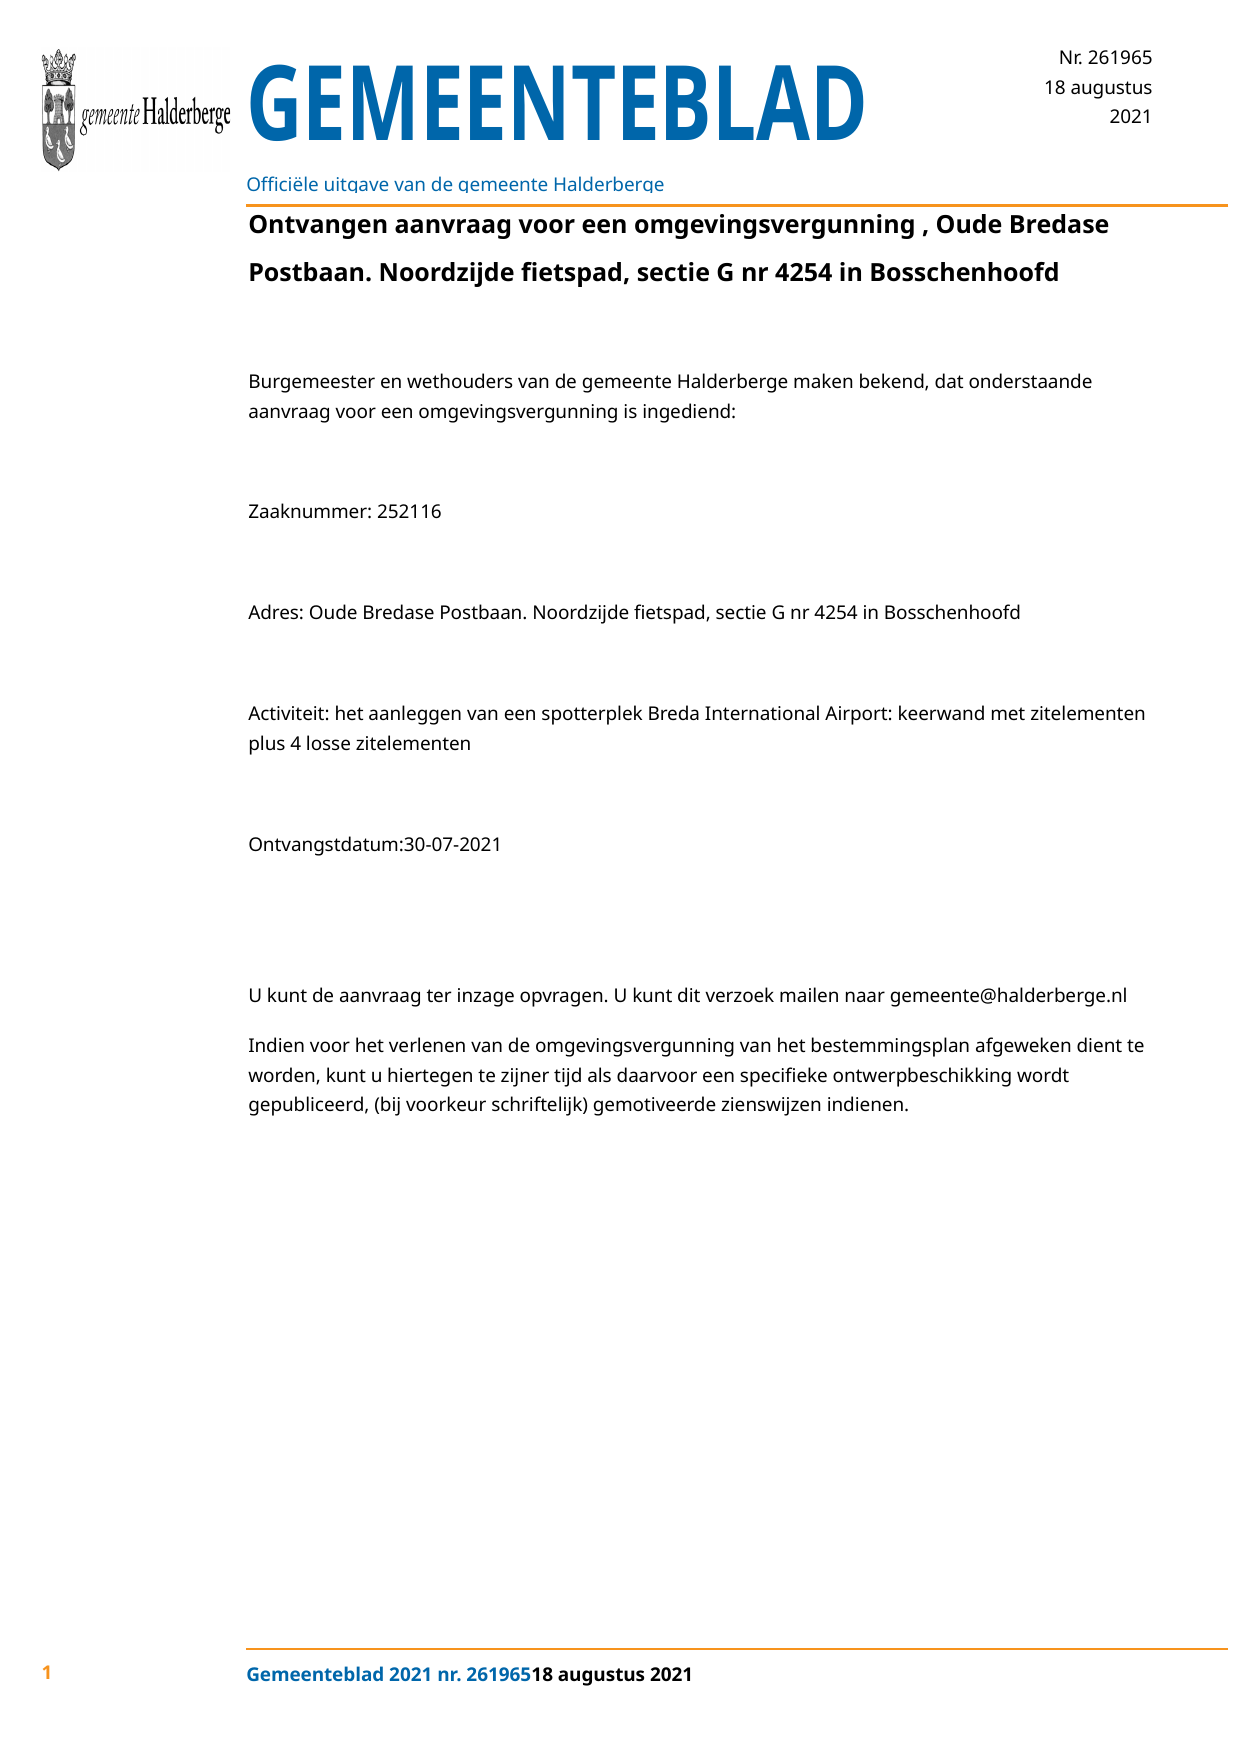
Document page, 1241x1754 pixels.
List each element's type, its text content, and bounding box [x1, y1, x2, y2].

text Adres: Oude Bredase Postbaan. Noordzijde fietspad, sectie G nr 4254 in Bosschenhoofd [248, 599, 1152, 625]
text Burgemeester en wethouders van de gemeente Halderberge maken bekend, dat onderstaande aanvraag voor een omgevingsvergunning is ingediend: [248, 368, 1152, 424]
text Ontvangen aanvraag voor een omgevingsvergunning , Oude Bredase Postbaan. Noordzijde fietspad, sectie G nr 4254 in Bosschenhoofd [248, 207, 1152, 288]
picture [41, 47, 231, 172]
text Indien voor het verlenen van de omgevingsvergunning van het bestemmingsplan afgeweken dient te worden, kunt u hiertegen te zijner tijd als daarvoor een specifieke ontwerpbeschikking wordt gepubliceerd, (bij voorkeur schriftelijk) gemotiveerde zienswijzen indienen. [248, 1032, 1152, 1117]
text U kunt de aanvraag ter inzage opvragen. U kunt dit verzoek mailen naar gemeente@halderberge.nl [248, 982, 1152, 1008]
text Ontvangstdatum:30-07-2021 [248, 831, 1152, 857]
text Activiteit: het aanleggen van een spotterplek Breda International Airport: keerwand met zitelementen plus 4 losse zitelementen [248, 700, 1152, 756]
text Zaaknummer: 252116 [248, 499, 1152, 524]
